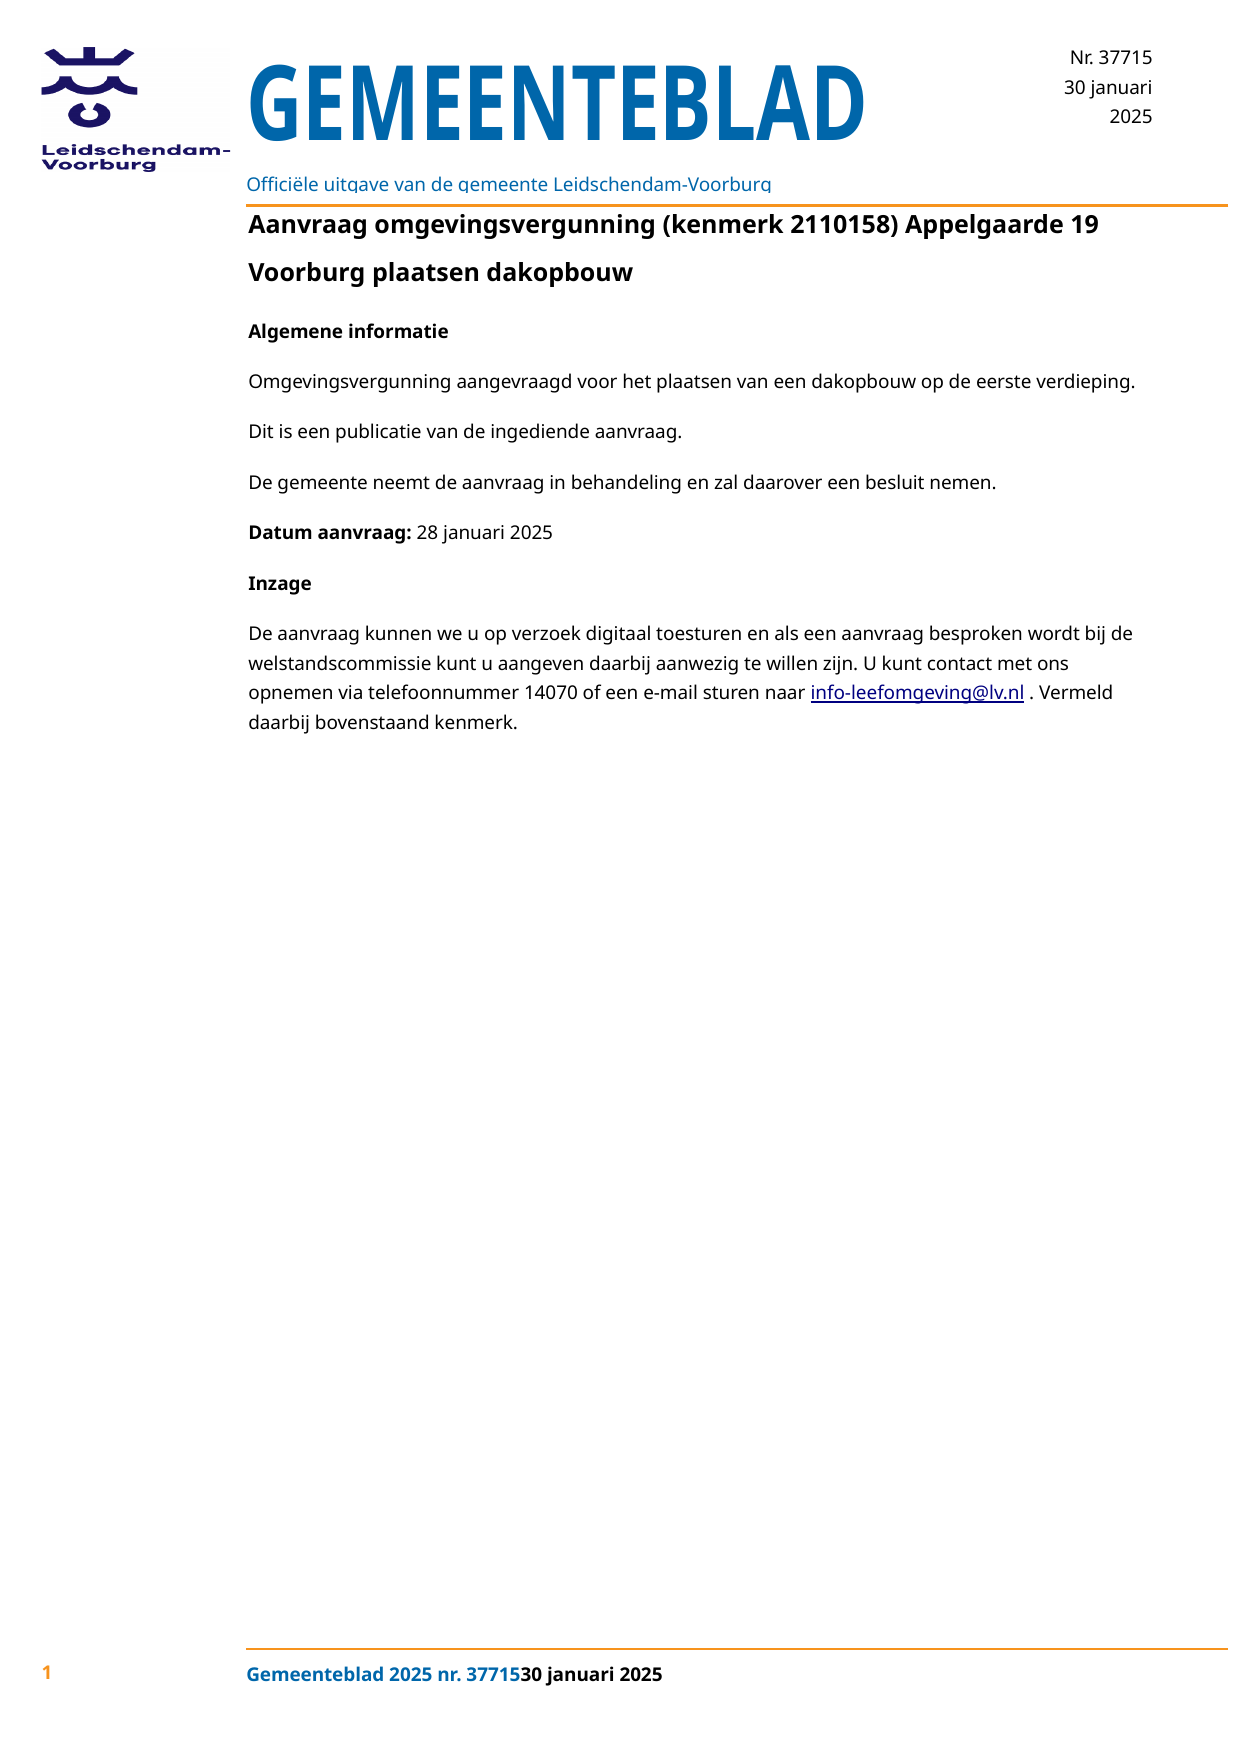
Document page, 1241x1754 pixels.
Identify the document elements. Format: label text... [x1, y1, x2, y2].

text De gemeente neemt de aanvraag in behandeling en zal daarover een besluit nemen. [248, 469, 1152, 495]
text Inzage [248, 570, 1152, 596]
text Algemene informatie [248, 318, 1152, 344]
text Omgevingsvergunning aangevraagd voor het plaatsen van een dakopbouw op de eerste verdieping. [248, 368, 1152, 394]
text Datum aanvraag: 28 januari 2025 [248, 519, 1152, 545]
text Aanvraag omgevingsvergunning (kenmerk 2110158) Appelgaarde 19 Voorburg plaatsen dakopbouw [248, 207, 1152, 288]
text Dit is een publicatie van de ingediende aanvraag. [248, 419, 1152, 444]
text De aanvraag kunnen we u op verzoek digitaal toesturen en als een aanvraag besproken wordt bij de welstandscommissie kunt u aangeven daarbij aanwezig te willen zijn. U kunt contact met ons opnemen via telefoonnummer 14070 of een e-mail sturen naar info-leefomgeving@lv.nl . Vermeld daarbij bovenstaand kenmerk. [248, 620, 1152, 735]
picture [41, 47, 231, 172]
